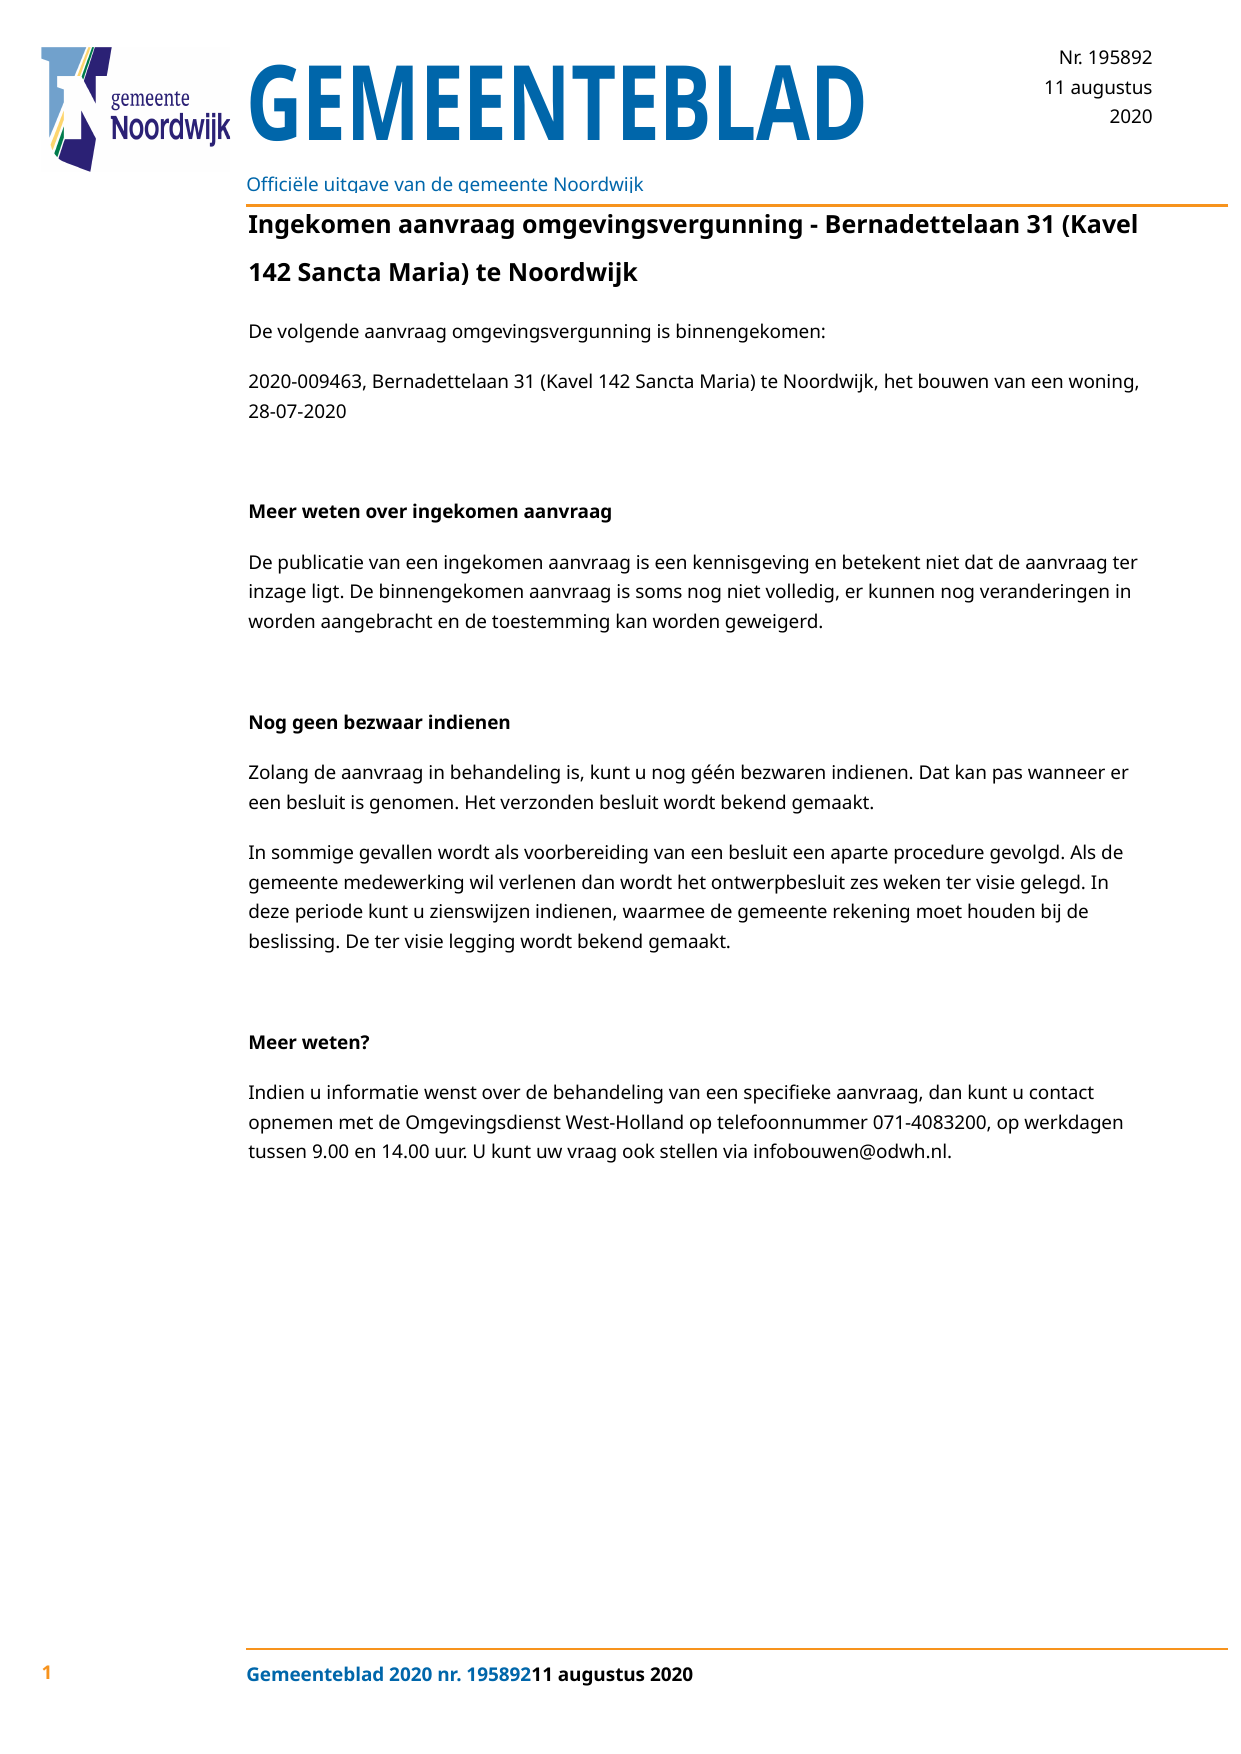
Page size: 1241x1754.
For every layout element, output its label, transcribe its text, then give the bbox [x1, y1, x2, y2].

text Indien u informatie wenst over de behandeling van een specifieke aanvraag, dan kunt u contact opnemen met de Omgevingsdienst West-Holland op telefoonnummer 071-4083200, op werkdagen tussen 9.00 en 14.00 uur. U kunt uw vraag ook stellen via infobouwen@odwh.nl. [248, 1079, 1152, 1164]
text De volgende aanvraag omgevingsvergunning is binnengekomen: [248, 318, 1152, 344]
text Meer weten over ingekomen aanvraag [248, 499, 1152, 524]
text Nog geen bezwaar indienen [248, 709, 1152, 735]
text 2020-009463, Bernadettelaan 31 (Kavel 142 Sancta Maria) te Noordwijk, het bouwen van een woning, 28-07-2020 [248, 368, 1152, 424]
picture [41, 47, 231, 172]
text Meer weten? [248, 1029, 1152, 1055]
text De publicatie van een ingekomen aanvraag is een kennisgeving en betekent niet dat de aanvraag ter inzage ligt. De binnengekomen aanvraag is soms nog niet volledig, er kunnen nog veranderingen in worden aangebracht en de toestemming kan worden geweigerd. [248, 549, 1152, 634]
text Ingekomen aanvraag omgevingsvergunning - Bernadettelaan 31 (Kavel 142 Sancta Maria) te Noordwijk [248, 207, 1152, 288]
text Zolang de aanvraag in behandeling is, kunt u nog géén bezwaren indienen. Dat kan pas wanneer er een besluit is genomen. Het verzonden besluit wordt bekend gemaakt. [248, 759, 1152, 815]
text In sommige gevallen wordt als voorbereiding van een besluit een aparte procedure gevolgd. Als de gemeente medewerking wil verlenen dan wordt het ontwerpbesluit zes weken ter visie gelegd. In deze periode kunt u zienswijzen indienen, waarmee de gemeente rekening moet houden bij de beslissing. De ter visie legging wordt bekend gemaakt. [248, 839, 1152, 954]
